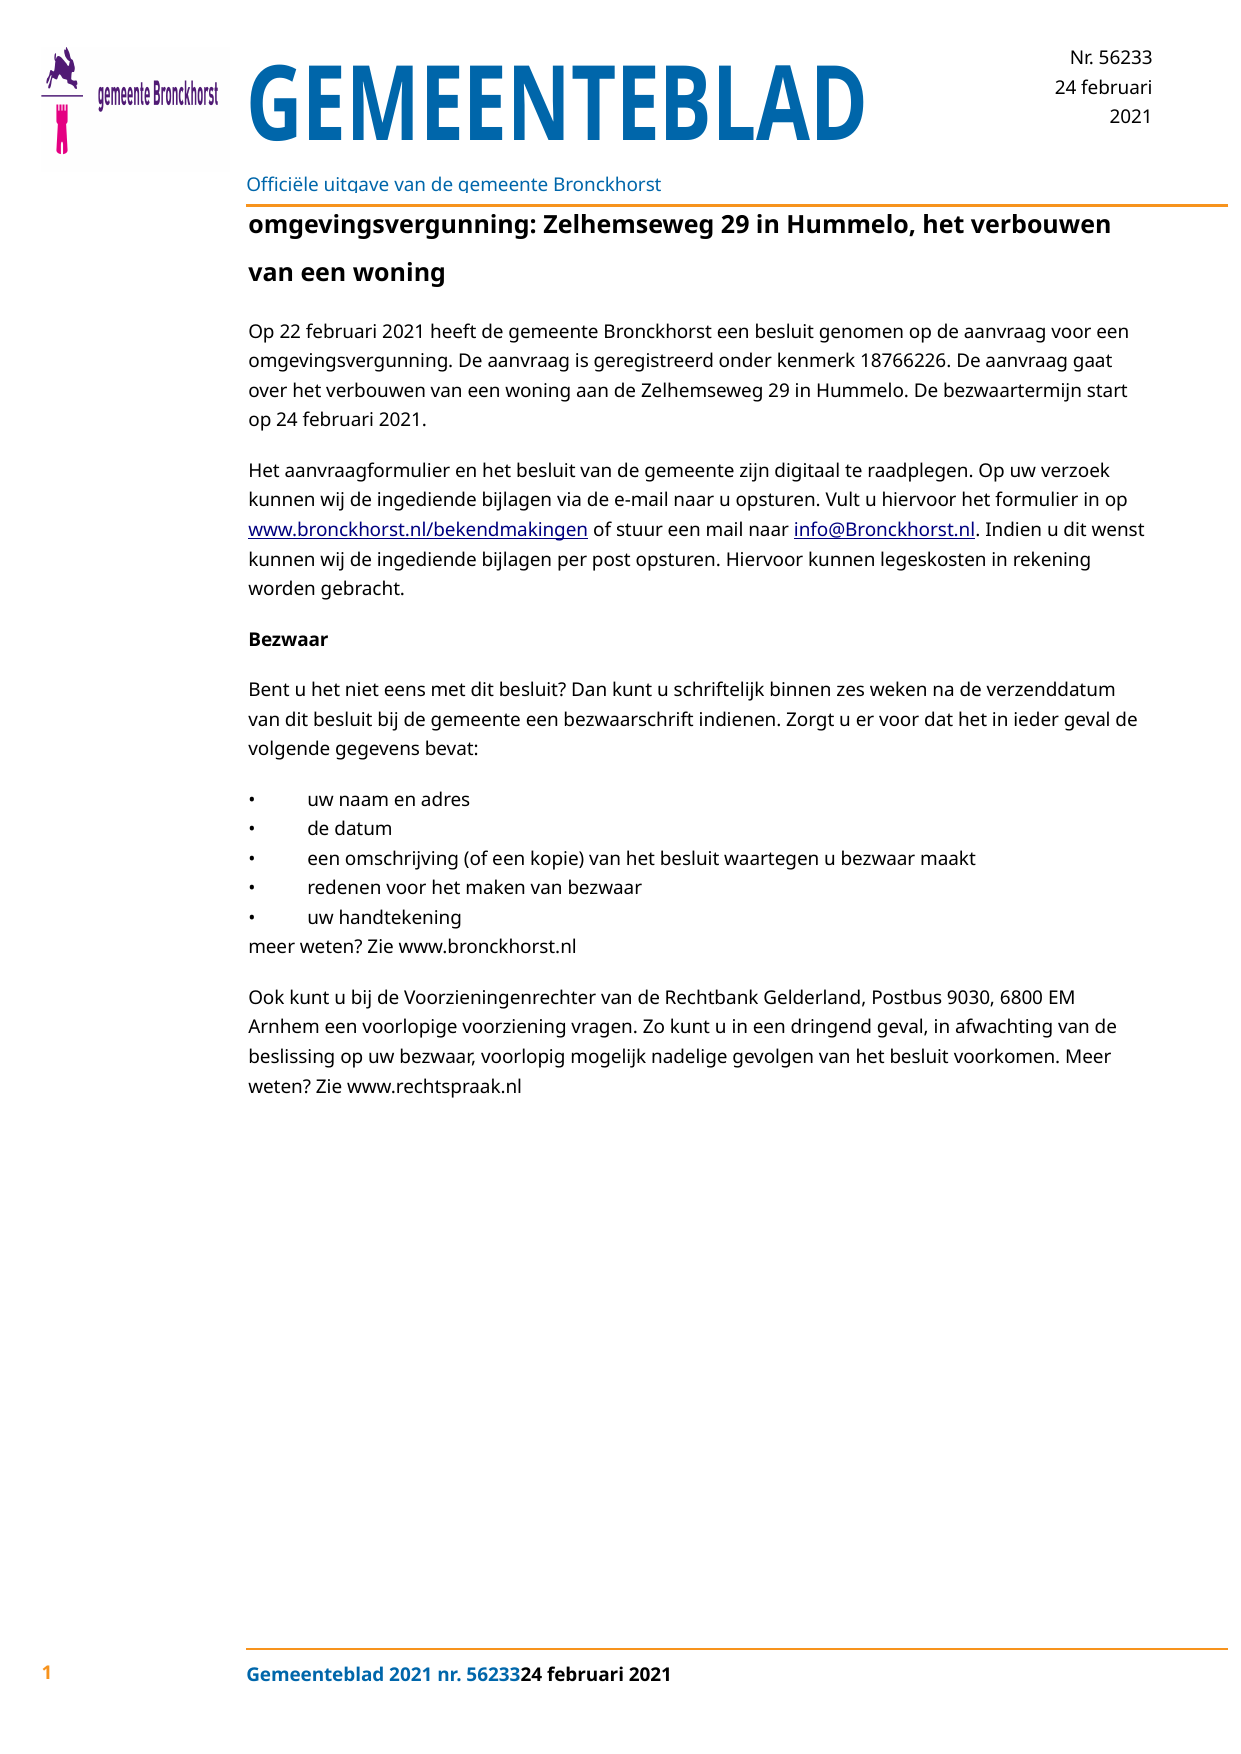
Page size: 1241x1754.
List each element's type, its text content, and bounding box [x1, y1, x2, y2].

text Het aanvraagformulier en het besluit van de gemeente zijn digitaal te raadplegen. Op uw verzoek kunnen wij de ingediende bijlagen via de e-mail naar u opsturen. Vult u hiervoor het formulier in op www.bronckhorst.nl/bekendmakingen of stuur een mail naar info@Bronckhorst.nl. Indien u dit wenst kunnen wij de ingediende bijlagen per post opsturen. Hiervoor kunnen legeskosten in rekening worden gebracht. [248, 457, 1152, 601]
text Op 22 februari 2021 heeft de gemeente Bronckhorst een besluit genomen op de aanvraag voor een omgevingsvergunning. De aanvraag is geregistreerd onder kenmerk 18766226. De aanvraag gaat over het verbouwen van een woning aan de Zelhemseweg 29 in Hummelo. De bezwaartermijn start op 24 februari 2021. [248, 318, 1152, 432]
list de datum [248, 815, 1152, 841]
text omgevingsvergunning: Zelhemseweg 29 in Hummelo, het verbouwen van een woning [248, 207, 1152, 288]
list uw handtekening [248, 904, 1152, 930]
list redenen voor het maken van bezwaar [248, 874, 1152, 900]
text Bezwaar [248, 626, 1152, 652]
text Ook kunt u bij de Voorzieningenrechter van de Rechtbank Gelderland, Postbus 9030, 6800 EM Arnhem een voorlopige voorziening vragen. Zo kunt u in een dringend geval, in afwachting van de beslissing op uw bezwaar, voorlopig mogelijk nadelige gevolgen van het besluit voorkomen. Meer weten? Zie www.rechtspraak.nl [248, 984, 1152, 1099]
list een omschrijving (of een kopie) van het besluit waartegen u bezwaar maakt [248, 845, 1152, 871]
text meer weten? Zie www.bronckhorst.nl [248, 934, 1152, 959]
text Bent u het niet eens met dit besluit? Dan kunt u schriftelijk binnen zes weken na de verzenddatum van dit besluit bij de gemeente een bezwaarschrift indienen. Zorgt u er voor dat het in ieder geval de volgende gegevens bevat: [248, 676, 1152, 761]
picture [41, 47, 231, 172]
list uw naam en adres [248, 786, 1152, 812]
